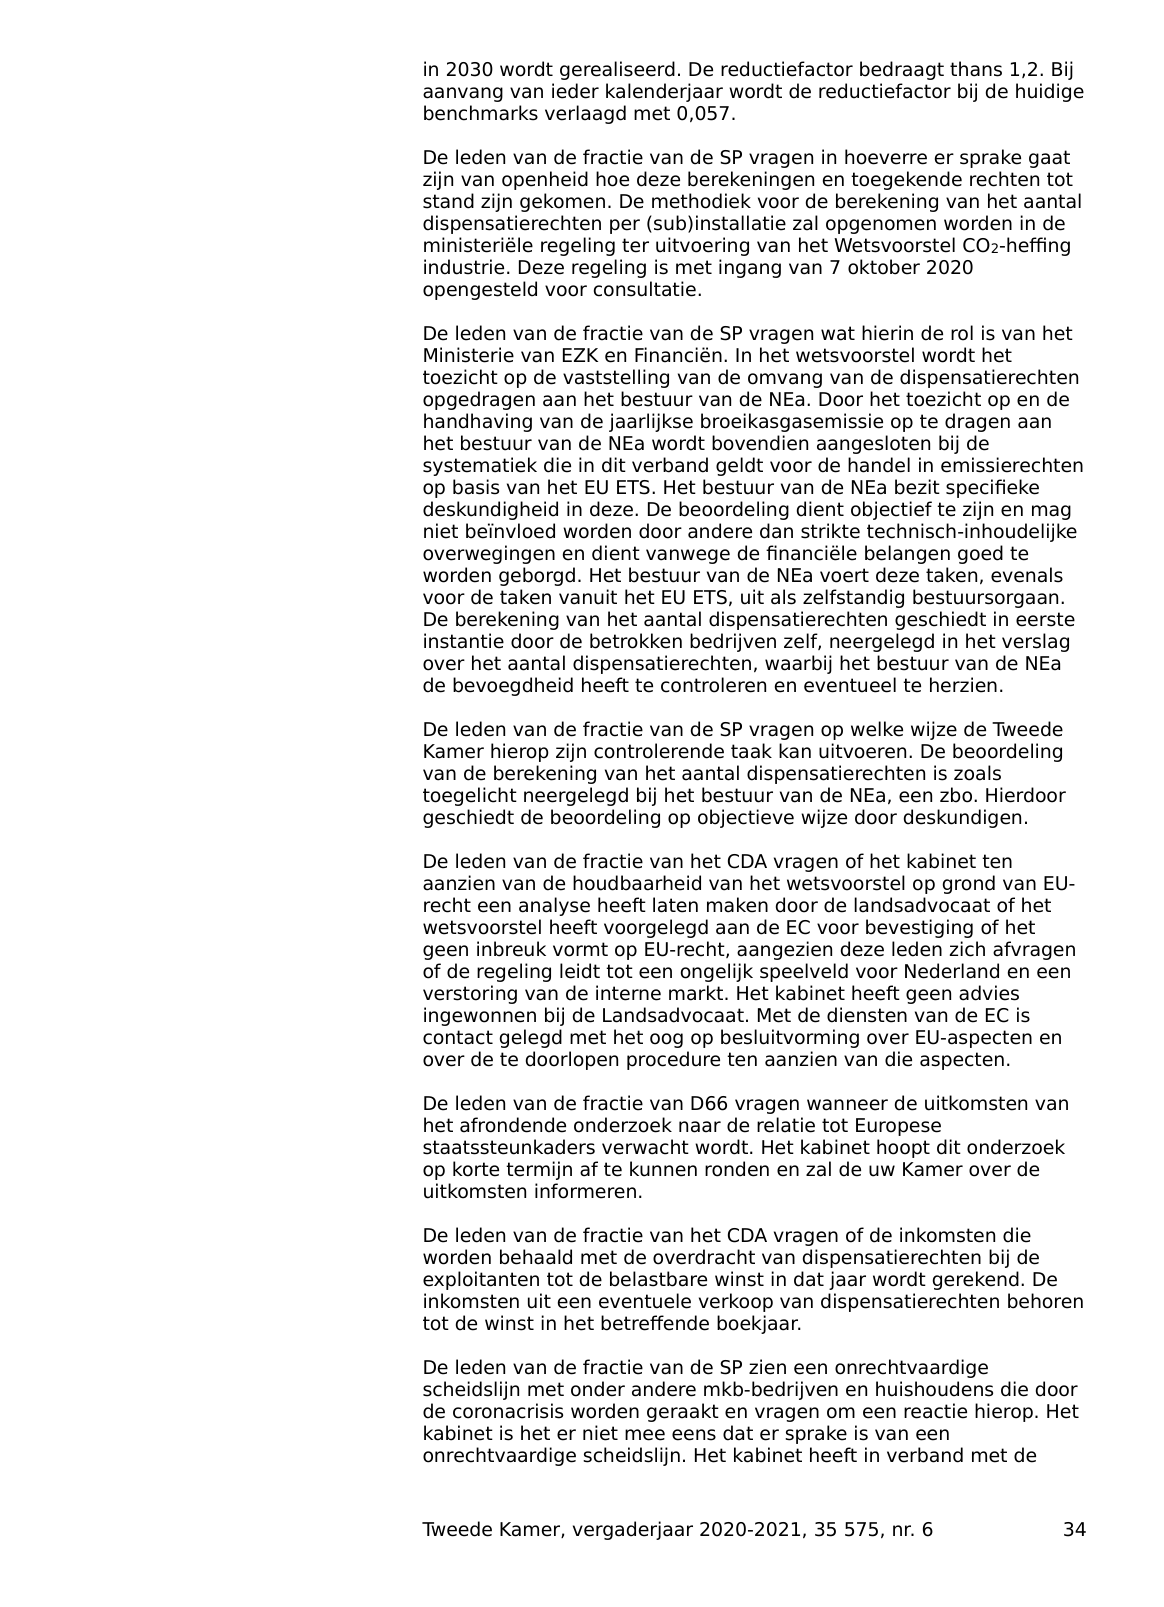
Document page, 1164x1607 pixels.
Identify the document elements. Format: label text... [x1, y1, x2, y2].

text De leden van de fractie van het CDA vragen of het kabinet ten aanzien van de houdbaarheid van het wetsvoorstel op grond van EU-recht een analyse heeft laten maken door de landsadvocaat of het wetsvoorstel heeft voorgelegd aan de EC voor bevestiging of het geen inbreuk vormt op EU-recht, aangezien deze leden zich afvragen of de regeling leidt tot een ongelijk speelveld voor Nederland en een verstoring van de interne markt. Het kabinet heeft geen advies ingewonnen bij de Landsadvocaat. Met de diensten van de EC is contact gelegd met het oog op besluitvorming over EU-aspecten en over de te doorlopen procedure ten aanzien van die aspecten. [422, 851, 1087, 1071]
text in 2030 wordt gerealiseerd. De reductiefactor bedraagt thans 1,2. Bij aanvang van ieder kalenderjaar wordt de reductiefactor bij de huidige benchmarks verlaagd met 0,057. [422, 59, 1087, 125]
text De leden van de fractie van de SP vragen op welke wijze de Tweede Kamer hierop zijn controlerende taak kan uitvoeren. De beoordeling van de berekening van het aantal dispensatierechten is zoals toegelicht neergelegd bij het bestuur van de NEa, een zbo. Hierdoor geschiedt de beoordeling op objectieve wijze door deskundigen. [422, 719, 1087, 829]
text De leden van de fractie van het CDA vragen of de inkomsten die worden behaald met de overdracht van dispensatierechten bij de exploitanten tot de belastbare winst in dat jaar wordt gerekend. De inkomsten uit een eventuele verkoop van dispensatierechten behoren tot de winst in het betreffende boekjaar. [422, 1225, 1087, 1335]
text De leden van de fractie van D66 vragen wanneer de uitkomsten van het afrondende onderzoek naar de relatie tot Europese staatssteunkaders verwacht wordt. Het kabinet hoopt dit onderzoek op korte termijn af te kunnen ronden en zal de uw Kamer over de uitkomsten informeren. [422, 1093, 1087, 1203]
text De leden van de fractie van de SP vragen wat hierin de rol is van het Ministerie van EZK en Financiën. In het wetsvoorstel wordt het toezicht op de vaststelling van de omvang van de dispensatierechten opgedragen aan het bestuur van de NEa. Door het toezicht op en de handhaving van de jaarlijkse broeikasgasemissie op te dragen aan het bestuur van de NEa wordt bovendien aangesloten bij de systematiek die in dit verband geldt voor de handel in emissierechten op basis van het EU ETS. Het bestuur van de NEa bezit specifieke deskundigheid in deze. De beoordeling dient objectief te zijn en mag niet beïnvloed worden door andere dan strikte technisch-inhoudelijke overwegingen en dient vanwege de financiële belangen goed te worden geborgd. Het bestuur van de NEa voert deze taken, evenals voor de taken vanuit het EU ETS, uit als zelfstandig bestuursorgaan. De berekening van het aantal dispensatierechten geschiedt in eerste instantie door de betrokken bedrijven zelf, neergelegd in het verslag over het aantal dispensatierechten, waarbij het bestuur van de NEa de bevoegdheid heeft te controleren en eventueel te herzien. [422, 323, 1087, 697]
text De leden van de fractie van de SP vragen in hoeverre er sprake gaat zijn van openheid hoe deze berekeningen en toegekende rechten tot stand zijn gekomen. De methodiek voor de berekening van het aantal dispensatierechten per (sub)installatie zal opgenomen worden in de ministeriële regeling ter uitvoering van het Wetsvoorstel CO2-heffing industrie. Deze regeling is met ingang van 7 oktober 2020 opengesteld voor consultatie. [422, 147, 1087, 301]
text De leden van de fractie van de SP zien een onrechtvaardige scheidslijn met onder andere mkb-bedrijven en huishoudens die door de coronacrisis worden geraakt en vragen om een reactie hierop. Het kabinet is het er niet mee eens dat er sprake is van een onrechtvaardige scheidslijn. Het kabinet heeft in verband met de [422, 1357, 1087, 1467]
